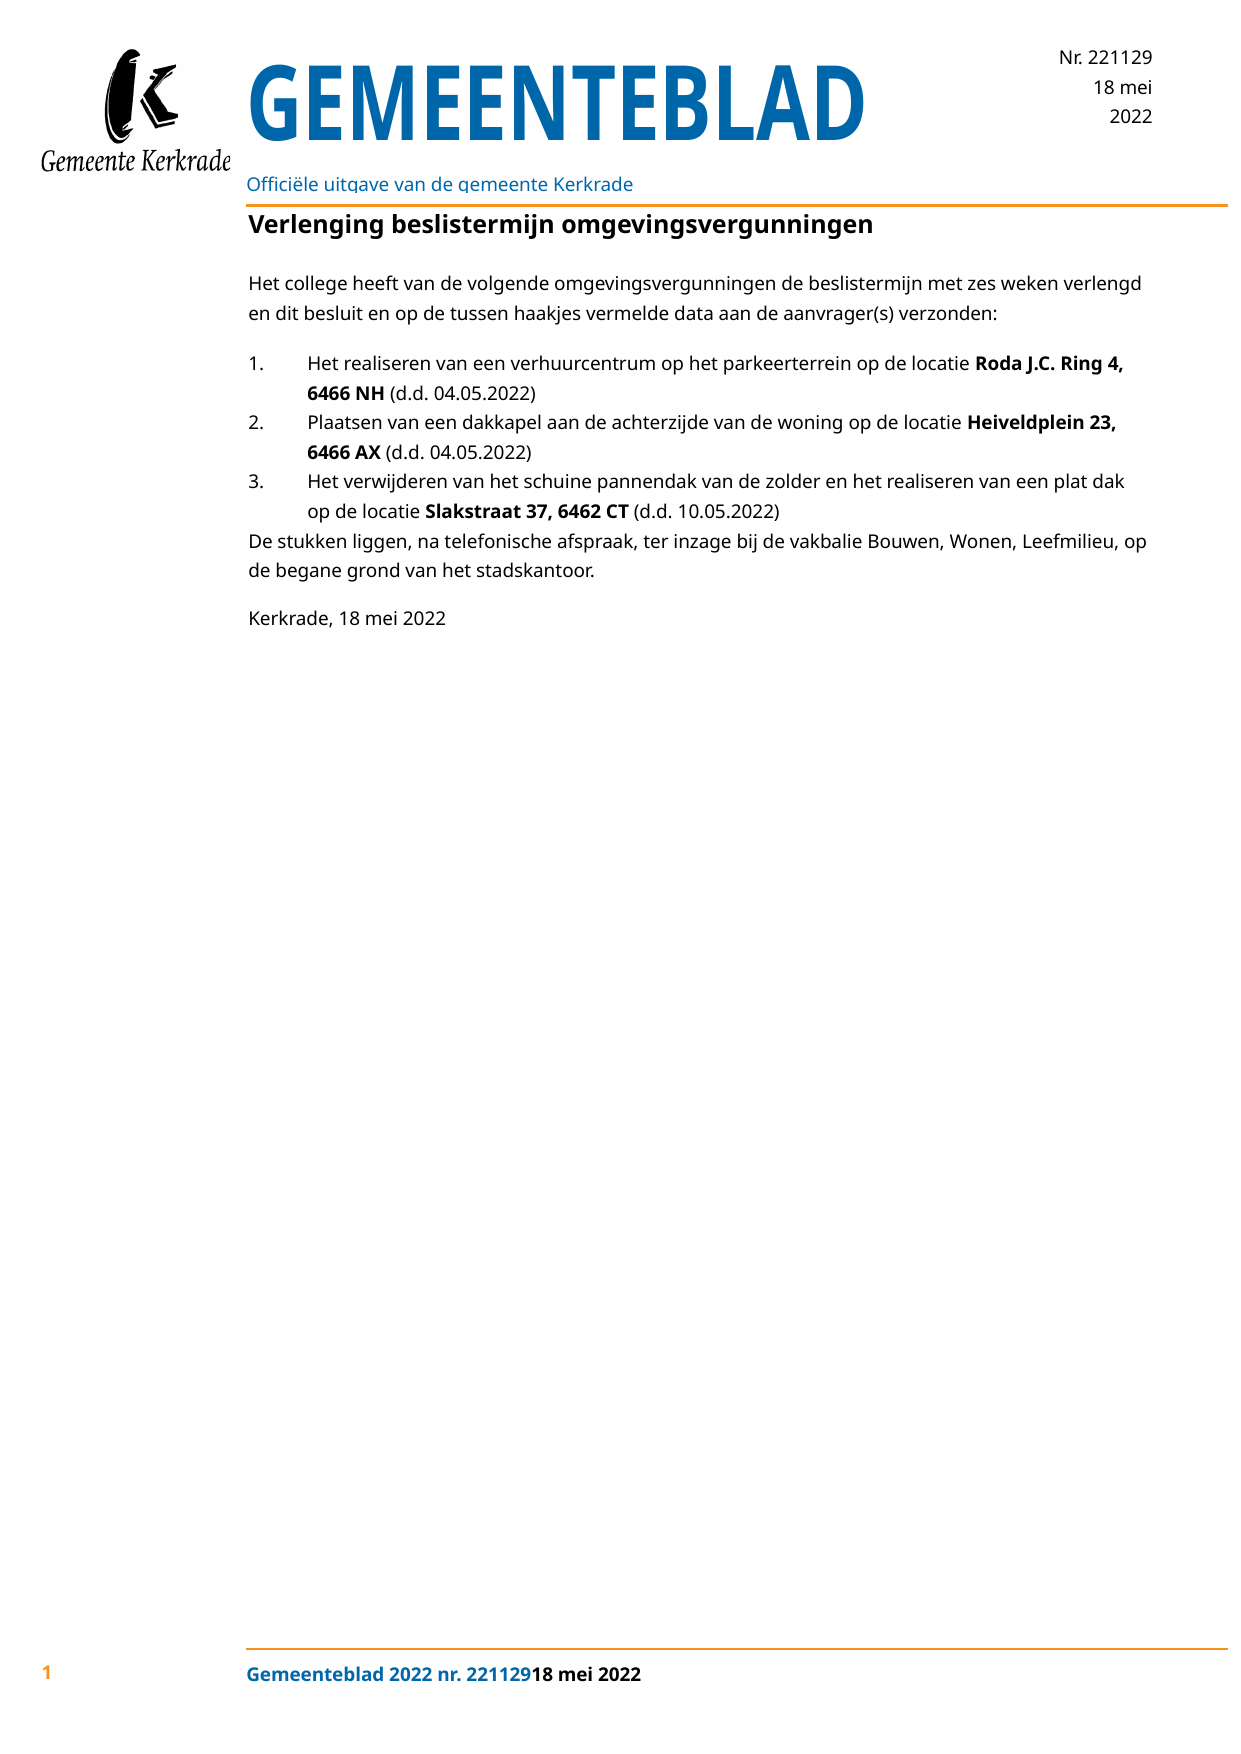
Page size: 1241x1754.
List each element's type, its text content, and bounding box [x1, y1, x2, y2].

text Verlenging beslistermijn omgevingsvergunningen [248, 207, 1152, 241]
list Plaatsen van een dakkapel aan de achterzijde van de woning op de locatie Heiveldplein 23, 6466 AX (d.d. 04.05.2022) [248, 409, 1152, 465]
picture [41, 47, 231, 172]
text Het college heeft van de volgende omgevingsvergunningen de beslistermijn met zes weken verlengd en dit besluit en op de tussen haakjes vermelde data aan de aanvrager(s) verzonden: [248, 270, 1152, 326]
list Het verwijderen van het schuine pannendak van de zolder en het realiseren van een plat dak op de locatie Slakstraat 37, 6462 CT (d.d. 10.05.2022) [248, 469, 1152, 524]
text Kerkrade, 18 mei 2022 [248, 605, 1152, 631]
text De stukken liggen, na telefonische afspraak, ter inzage bij de vakbalie Bouwen, Wonen, Leefmilieu, op de begane grond van het stadskantoor. [248, 528, 1152, 583]
list Het realiseren van een verhuurcentrum op het parkeerterrein op de locatie Roda J.C. Ring 4, 6466 NH (d.d. 04.05.2022) [248, 350, 1152, 406]
